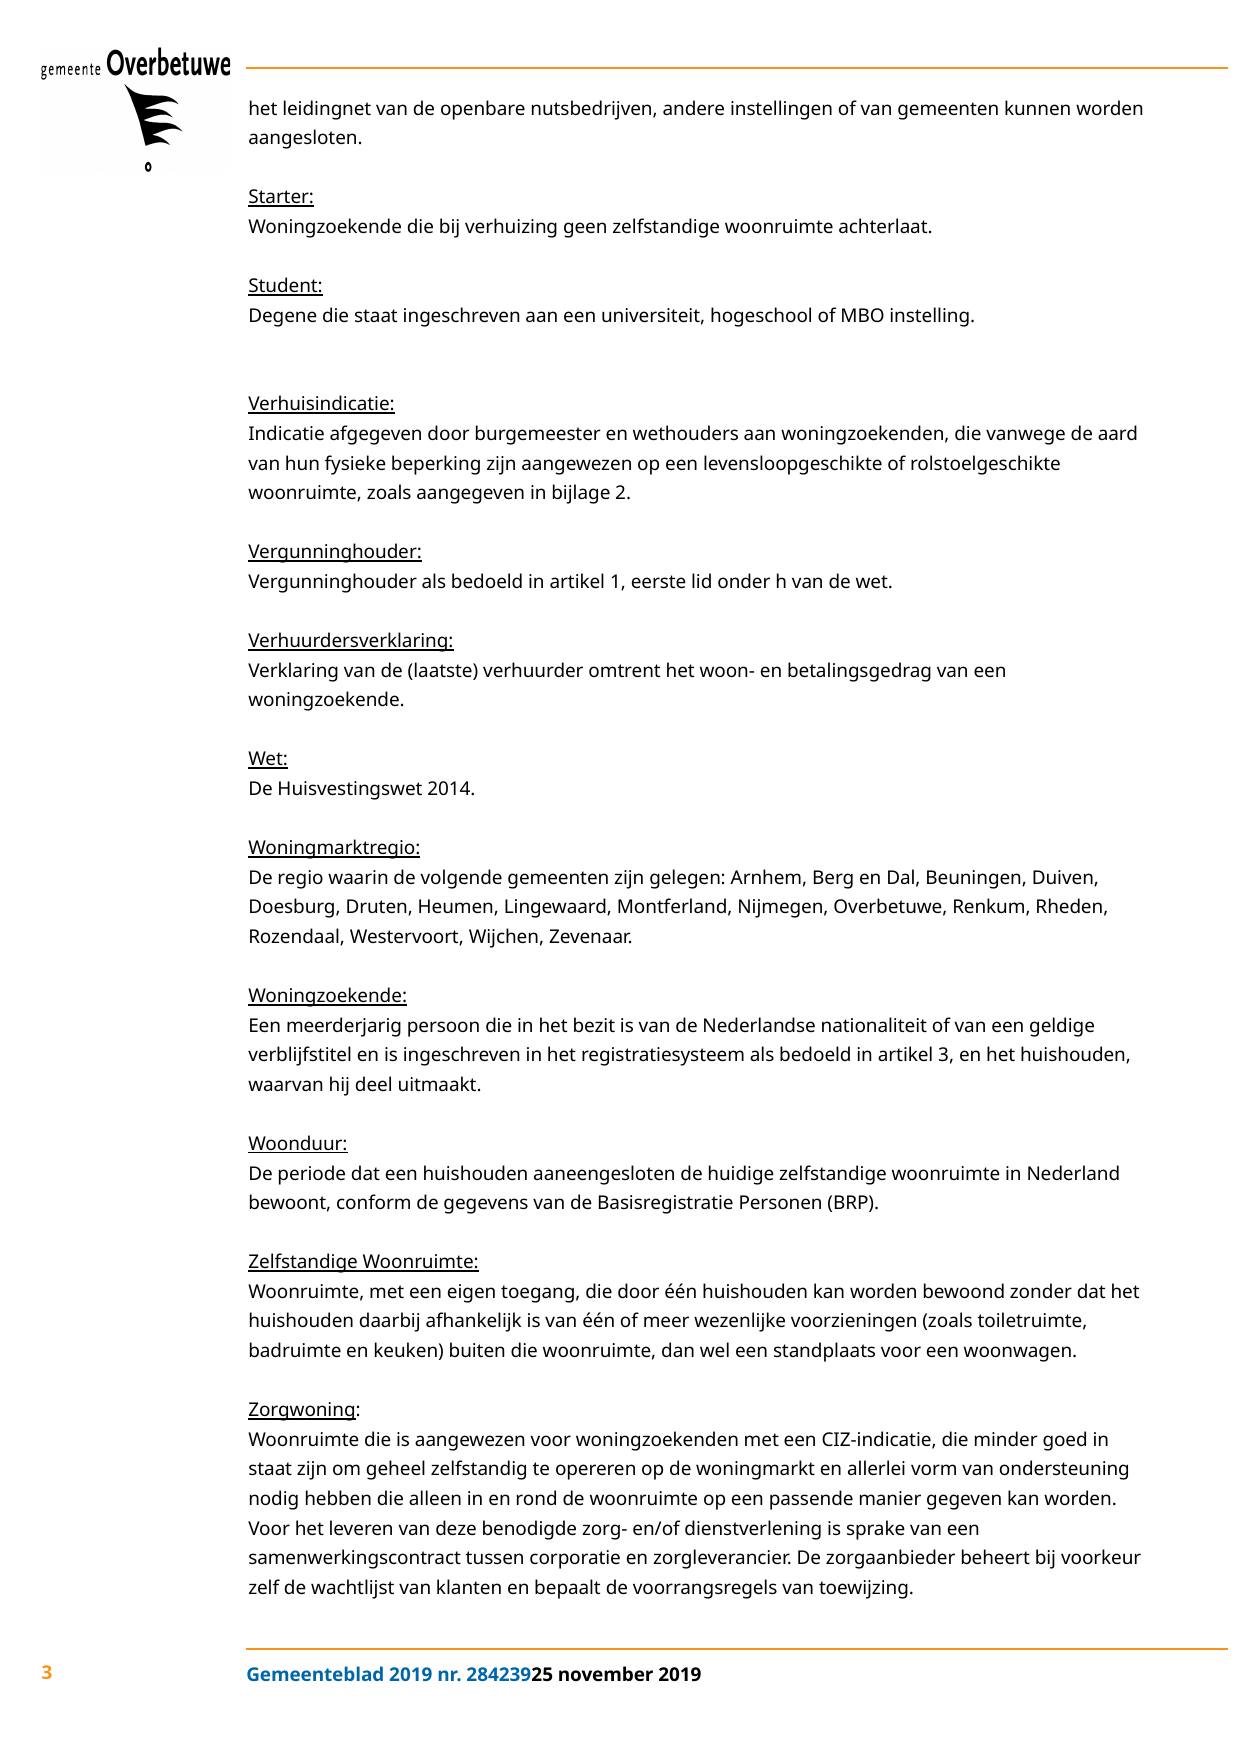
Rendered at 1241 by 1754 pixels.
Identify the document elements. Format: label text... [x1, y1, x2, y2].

text Indicatie afgegeven door burgemeester en wethouders aan woningzoekenden, die vanwege de aard van hun fysieke beperking zijn aangewezen op een levensloopgeschikte of rolstoelgeschikte woonruimte, zoals aangegeven in bijlage 2. [248, 420, 1152, 505]
text De regio waarin de volgende gemeenten zijn gelegen: Arnhem, Berg en Dal, Beuningen, Duiven, Doesburg, Druten, Heumen, Lingewaard, Montferland, Nijmegen, Overbetuwe, Renkum, Rheden, Rozendaal, Westervoort, Wijchen, Zevenaar. [248, 864, 1152, 949]
picture [41, 47, 231, 172]
text Zorgwoning: [248, 1396, 1152, 1422]
text De Huisvestingswet 2014. [248, 775, 1152, 801]
text Verklaring van de (laatste) verhuurder omtrent het woon- en betalingsgedrag van een woningzoekende. [248, 657, 1152, 712]
text Zelfstandige Woonruimte: [248, 1248, 1152, 1274]
text Woningzoekende: [248, 982, 1152, 1008]
text Woningzoekende die bij verhuizing geen zelfstandige woonruimte achterlaat. [248, 213, 1152, 239]
text Vergunninghouder: [248, 538, 1152, 564]
text De periode dat een huishouden aaneengesloten de huidige zelfstandige woonruimte in Nederland bewoont, conform de gegevens van de Basisregistratie Personen (BRP). [248, 1160, 1152, 1215]
text Wet: [248, 746, 1152, 771]
text het leidingnet van de openbare nutsbedrijven, andere instellingen of van gemeenten kunnen worden aangesloten. [248, 95, 1152, 150]
text Woonruimte die is aangewezen voor woningzoekenden met een CIZ-indicatie, die minder goed in staat zijn om geheel zelfstandig te opereren op de woningmarkt en allerlei vorm van ondersteuning nodig hebben die alleen in en rond de woonruimte op een passende manier gegeven kan worden. Voor het leveren van deze benodigde zorg- en/of dienstverlening is sprake van een samenwerkingscontract tussen corporatie en zorgleverancier. De zorgaanbieder beheert bij voorkeur zelf de wachtlijst van klanten en bepaalt de voorrangsregels van toewijzing. [248, 1426, 1152, 1600]
text Student: [248, 272, 1152, 298]
text Verhuurdersverklaring: [248, 627, 1152, 653]
text Starter: [248, 183, 1152, 209]
text Woonduur: [248, 1130, 1152, 1156]
text Vergunninghouder als bedoeld in artikel 1, eerste lid onder h van de wet. [248, 568, 1152, 594]
text Degene die staat ingeschreven aan een universiteit, hogeschool of MBO instelling. [248, 302, 1152, 328]
text Een meerderjarig persoon die in het bezit is van de Nederlandse nationaliteit of van een geldige verblijfstitel en is ingeschreven in het registratiesysteem als bedoeld in artikel 3, en het huishouden, waarvan hij deel uitmaakt. [248, 1012, 1152, 1097]
text Woonruimte, met een eigen toegang, die door één huishouden kan worden bewoond zonder dat het huishouden daarbij afhankelijk is van één of meer wezenlijke voorzieningen (zoals toiletruimte, badruimte en keuken) buiten die woonruimte, dan wel een standplaats voor een woonwagen. [248, 1278, 1152, 1363]
text Verhuisindicatie: [248, 391, 1152, 416]
text Woningmarktregio: [248, 834, 1152, 860]
